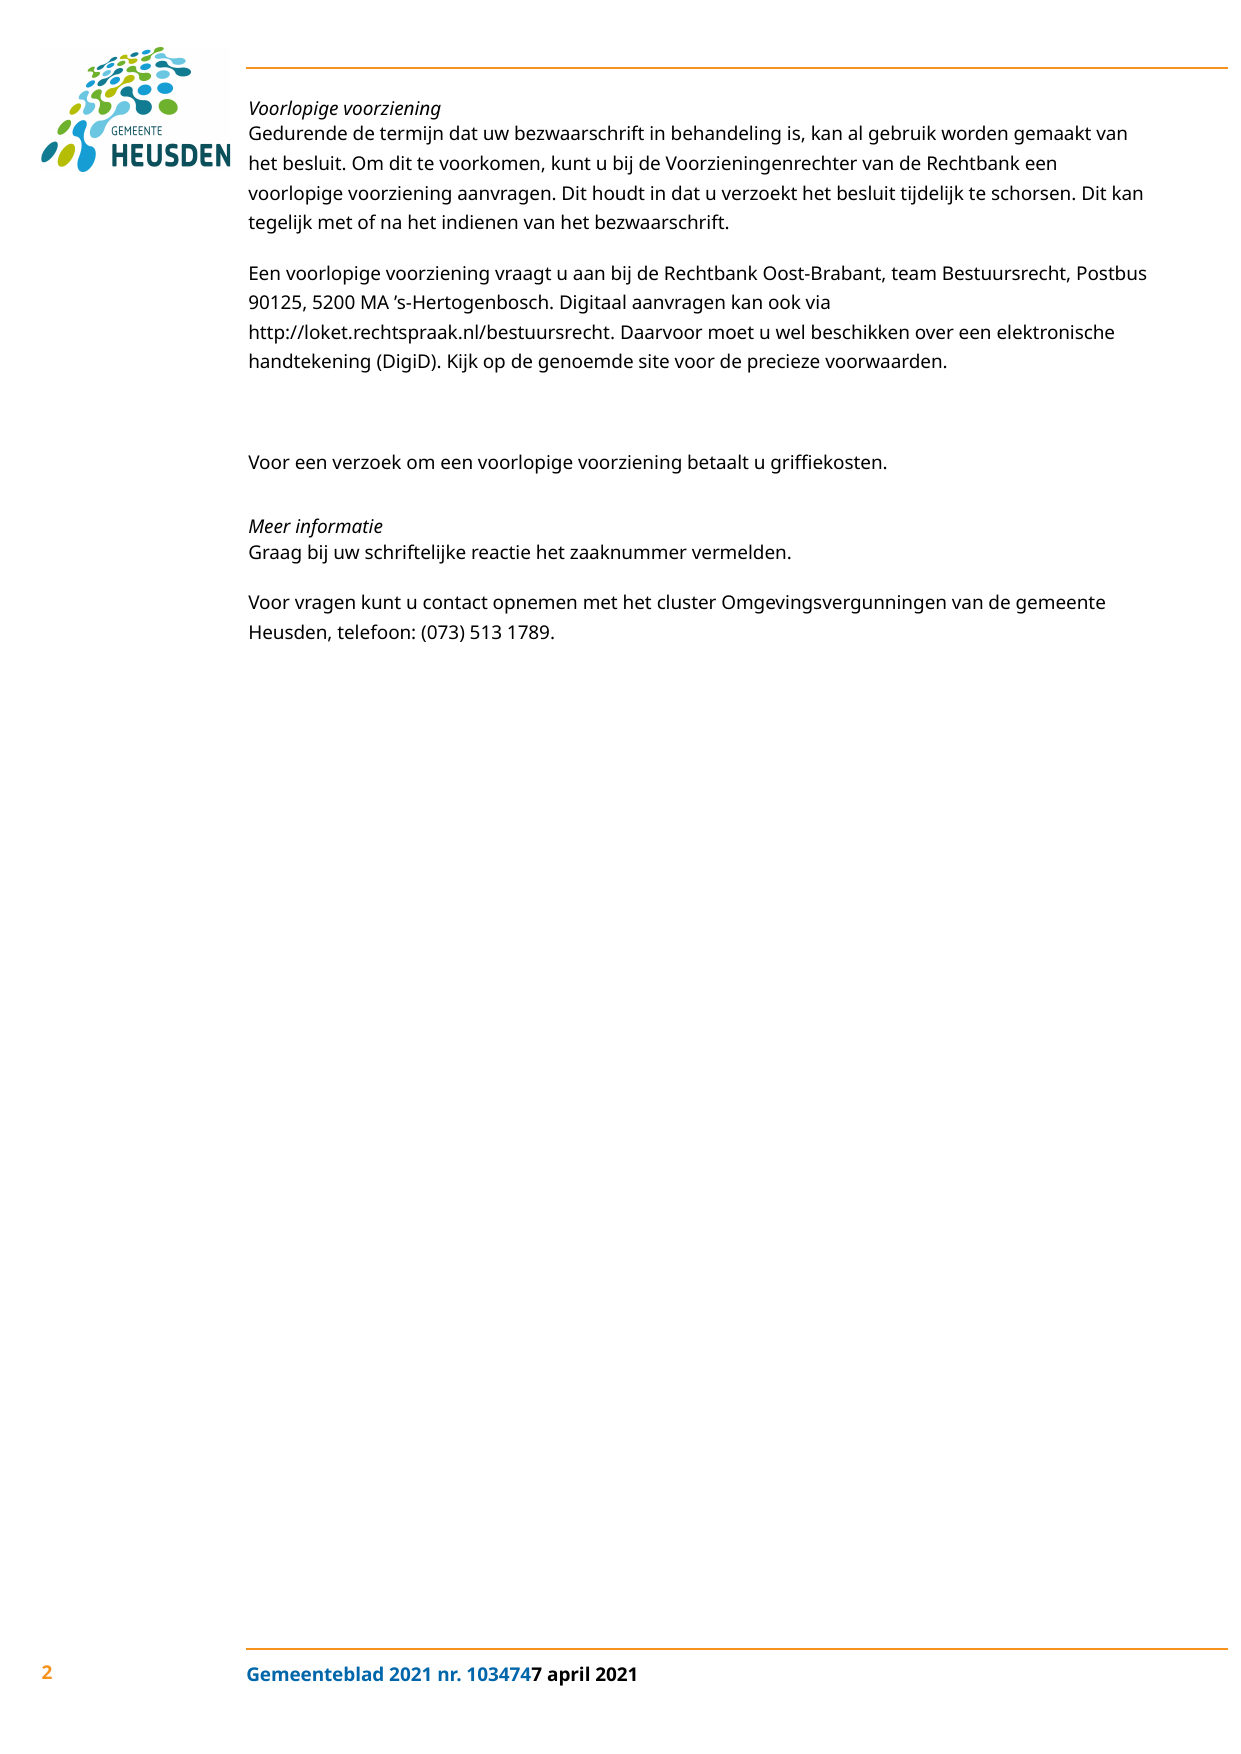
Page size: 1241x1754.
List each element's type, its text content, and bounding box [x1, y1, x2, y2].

text Graag bij uw schriftelijke reactie het zaaknummer vermelden. [248, 539, 1152, 565]
text Meer informatie [248, 513, 1152, 539]
text Gedurende de termijn dat uw bezwaarschrift in behandeling is, kan al gebruik worden gemaakt van het besluit. Om dit te voorkomen, kunt u bij de Voorzieningenrechter van de Rechtbank een voorlopige voorziening aanvragen. Dit houdt in dat u verzoekt het besluit tijdelijk te schorsen. Dit kan tegelijk met of na het indienen van het bezwaarschrift. [248, 121, 1152, 235]
text Voorlopige voorziening [248, 95, 1152, 121]
picture [41, 47, 231, 172]
text Voor vragen kunt u contact opnemen met het cluster Omgevingsvergunningen van de gemeente Heusden, telefoon: (073) 513 1789. [248, 589, 1152, 645]
text Voor een verzoek om een voorlopige voorziening betaalt u griffiekosten. [248, 449, 1152, 475]
text Een voorlopige voorziening vraagt u aan bij de Rechtbank Oost-Brabant, team Bestuursrecht, Postbus 90125, 5200 MA ’s-Hertogenbosch. Digitaal aanvragen kan ook via http://loket.rechtspraak.nl/bestuursrecht. Daarvoor moet u wel beschikken over een elektronische handtekening (DigiD). Kijk op de genoemde site voor de precieze voorwaarden. [248, 260, 1152, 374]
